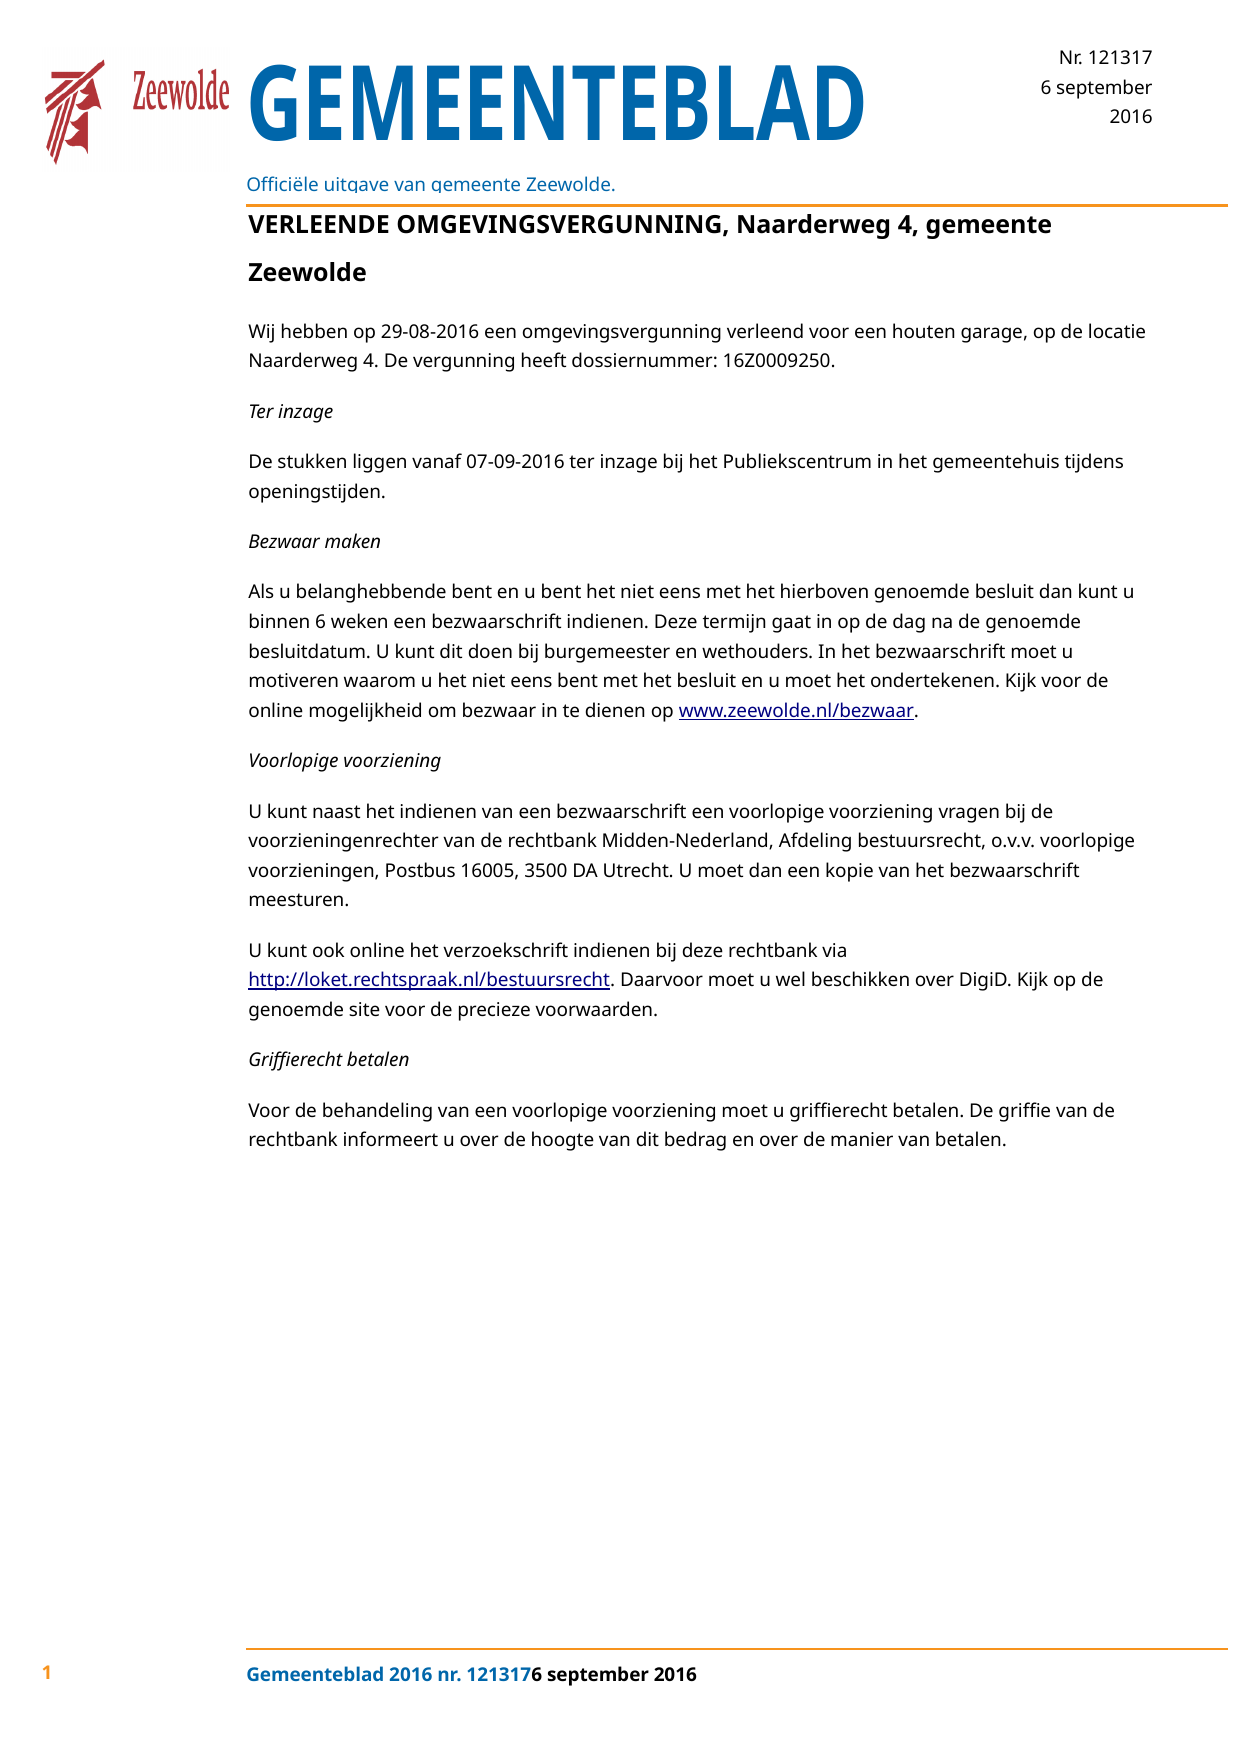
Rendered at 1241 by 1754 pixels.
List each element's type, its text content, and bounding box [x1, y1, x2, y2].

text Voor de behandeling van een voorlopige voorziening moet u griffierecht betalen. De griffie van de rechtbank informeert u over de hoogte van dit bedrag en over de manier van betalen. [248, 1097, 1152, 1152]
text Wij hebben op 29-08-2016 een omgevingsvergunning verleend voor een houten garage, op de locatie Naarderweg 4. De vergunning heeft dossiernummer: 16Z0009250. [248, 318, 1152, 373]
text Bezwaar maken [248, 528, 1152, 554]
picture [41, 47, 231, 172]
text VERLEENDE OMGEVINGSVERGUNNING, Naarderweg 4, gemeente Zeewolde [248, 207, 1152, 288]
text U kunt ook online het verzoekschrift indienen bij deze rechtbank via http://loket.rechtspraak.nl/bestuursrecht. Daarvoor moet u wel beschikken over DigiD. Kijk op de genoemde site voor de precieze voorwaarden. [248, 937, 1152, 1022]
text De stukken liggen vanaf 07-09-2016 ter inzage bij het Publiekscentrum in het gemeentehuis tijdens openingstijden. [248, 448, 1152, 504]
text Als u belanghebbende bent en u bent het niet eens met het hierboven genoemde besluit dan kunt u binnen 6 weken een bezwaarschrift indienen. Deze termijn gaat in op de dag na de genoemde besluitdatum. U kunt dit doen bij burgemeester en wethouders. In het bezwaarschrift moet u motiveren waarom u het niet eens bent met het besluit en u moet het ondertekenen. Kijk voor de online mogelijkheid om bezwaar in te dienen op www.zeewolde.nl/bezwaar. [248, 579, 1152, 723]
text Ter inzage [248, 398, 1152, 424]
text U kunt naast het indienen van een bezwaarschrift een voorlopige voorziening vragen bij de voorzieningenrechter van de rechtbank Midden-Nederland, Afdeling bestuursrecht, o.v.v. voorlopige voorzieningen, Postbus 16005, 3500 DA Utrecht. U moet dan een kopie van het bezwaarschrift meesturen. [248, 798, 1152, 912]
text Voorlopige voorziening [248, 747, 1152, 773]
text Griffierecht betalen [248, 1047, 1152, 1072]
